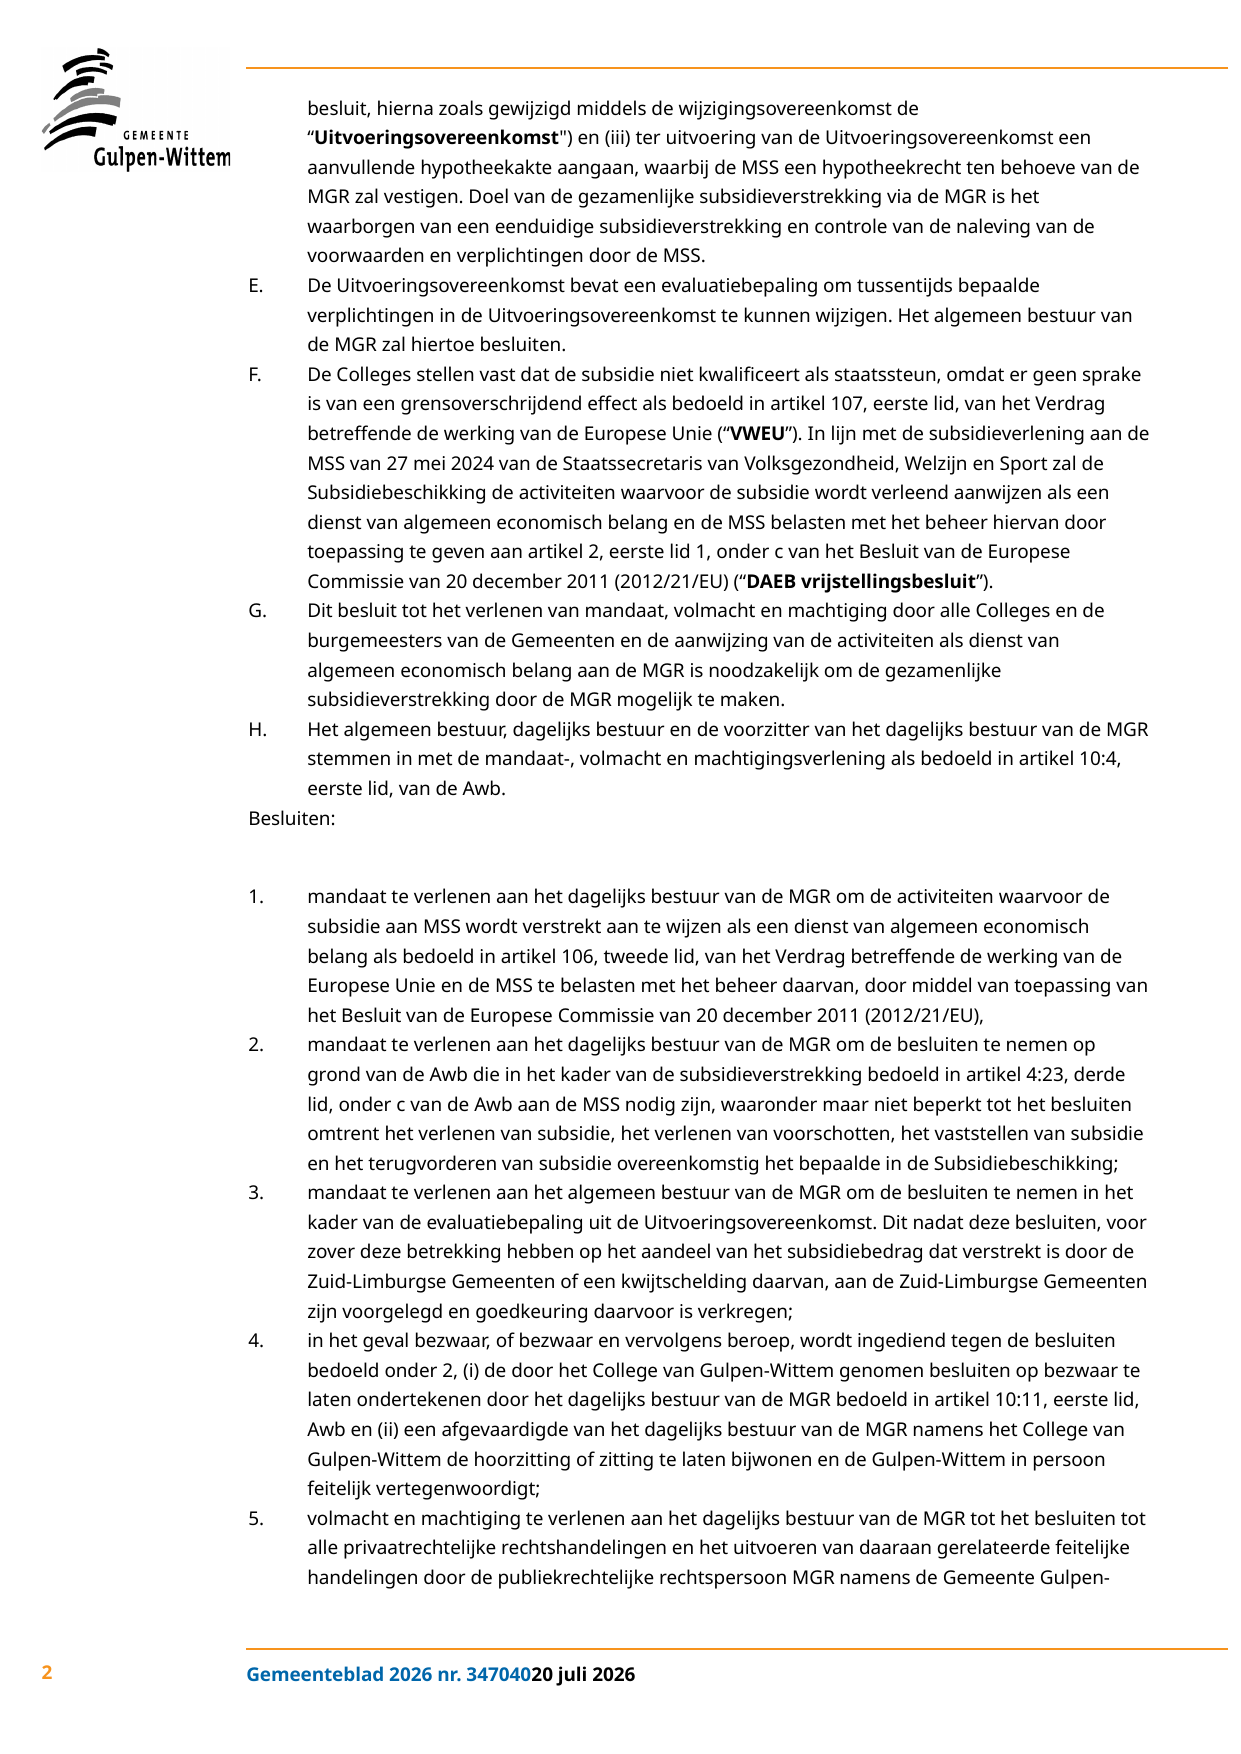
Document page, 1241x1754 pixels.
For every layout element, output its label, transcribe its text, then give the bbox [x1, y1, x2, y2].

list mandaat te verlenen aan het algemeen bestuur van de MGR om de besluiten te nemen in het kader van de evaluatiebepaling uit de Uitvoeringsovereenkomst. Dit nadat deze besluiten, voor zover deze betrekking hebben op het aandeel van het subsidiebedrag dat verstrekt is door de Zuid-Limburgse Gemeenten of een kwijtschelding daarvan, aan de Zuid-Limburgse Gemeenten zijn voorgelegd en goedkeuring daarvoor is verkregen; [248, 1179, 1152, 1323]
list besluit, hierna zoals gewijzigd middels de wijzigingsovereenkomst de “Uitvoeringsovereenkomst") en (iii) ter uitvoering van de Uitvoeringsovereenkomst een aanvullende hypotheekakte aangaan, waarbij de MSS een hypotheekrecht ten behoeve van de MGR zal vestigen. Doel van de gezamenlijke subsidieverstrekking via de MGR is het waarborgen van een eenduidige subsidieverstrekking en controle van de naleving van de voorwaarden en verplichtingen door de MSS. [248, 95, 1152, 268]
list De Colleges stellen vast dat de subsidie niet kwalificeert als staatssteun, omdat er geen sprake is van een grensoverschrijdend effect als bedoeld in artikel 107, eerste lid, van het Verdrag betreffende de werking van de Europese Unie (“VWEU”). In lijn met de subsidieverlening aan de MSS van 27 mei 2024 van de Staatssecretaris van Volksgezondheid, Welzijn en Sport zal de Subsidiebeschikking de activiteiten waarvoor de subsidie wordt verleend aanwijzen als een dienst van algemeen economisch belang en de MSS belasten met het beheer hiervan door toepassing te geven aan artikel 2, eerste lid 1, onder c van het Besluit van de Europese Commissie van 20 december 2011 (2012/21/EU) (“DAEB vrijstellingsbesluit”). [248, 361, 1152, 594]
picture [41, 47, 231, 172]
list in het geval bezwaar, of bezwaar en vervolgens beroep, wordt ingediend tegen de besluiten bedoeld onder 2, (i) de door het College van Gulpen-Wittem genomen besluiten op bezwaar te laten ondertekenen door het dagelijks bestuur van de MGR bedoeld in artikel 10:11, eerste lid, Awb en (ii) een afgevaardigde van het dagelijks bestuur van de MGR namens het College van Gulpen-Wittem de hoorzitting of zitting te laten bijwonen en de Gulpen-Wittem in persoon feitelijk vertegenwoordigt; [248, 1327, 1152, 1501]
list De Uitvoeringsovereenkomst bevat een evaluatiebepaling om tussentijds bepaalde verplichtingen in de Uitvoeringsovereenkomst te kunnen wijzigen. Het algemeen bestuur van de MGR zal hiertoe besluiten. [248, 272, 1152, 357]
list mandaat te verlenen aan het dagelijks bestuur van de MGR om de besluiten te nemen op grond van de Awb die in het kader van de subsidieverstrekking bedoeld in artikel 4:23, derde lid, onder c van de Awb aan de MSS nodig zijn, waaronder maar niet beperkt tot het besluiten omtrent het verlenen van subsidie, het verlenen van voorschotten, het vaststellen van subsidie en het terugvorderen van subsidie overeenkomstig het bepaalde in de Subsidiebeschikking; [248, 1032, 1152, 1176]
list volmacht en machtiging te verlenen aan het dagelijks bestuur van de MGR tot het besluiten tot alle privaatrechtelijke rechtshandelingen en het uitvoeren van daaraan gerelateerde feitelijke handelingen door de publiekrechtelijke rechtspersoon MGR namens de Gemeente Gulpen- [248, 1505, 1152, 1590]
text Besluiten: [248, 805, 1152, 831]
list Dit besluit tot het verlenen van mandaat, volmacht en machtiging door alle Colleges en de burgemeesters van de Gemeenten en de aanwijzing van de activiteiten als dienst van algemeen economisch belang aan de MGR is noodzakelijk om de gezamenlijke subsidieverstrekking door de MGR mogelijk te maken. [248, 598, 1152, 712]
list Het algemeen bestuur, dagelijks bestuur en de voorzitter van het dagelijks bestuur van de MGR stemmen in met de mandaat-, volmacht en machtigingsverlening als bedoeld in artikel 10:4, eerste lid, van de Awb. [248, 716, 1152, 801]
list mandaat te verlenen aan het dagelijks bestuur van de MGR om de activiteiten waarvoor de subsidie aan MSS wordt verstrekt aan te wijzen als een dienst van algemeen economisch belang als bedoeld in artikel 106, tweede lid, van het Verdrag betreffende de werking van de Europese Unie en de MSS te belasten met het beheer daarvan, door middel van toepassing van het Besluit van de Europese Commissie van 20 december 2011 (2012/21/EU), [248, 884, 1152, 1028]
